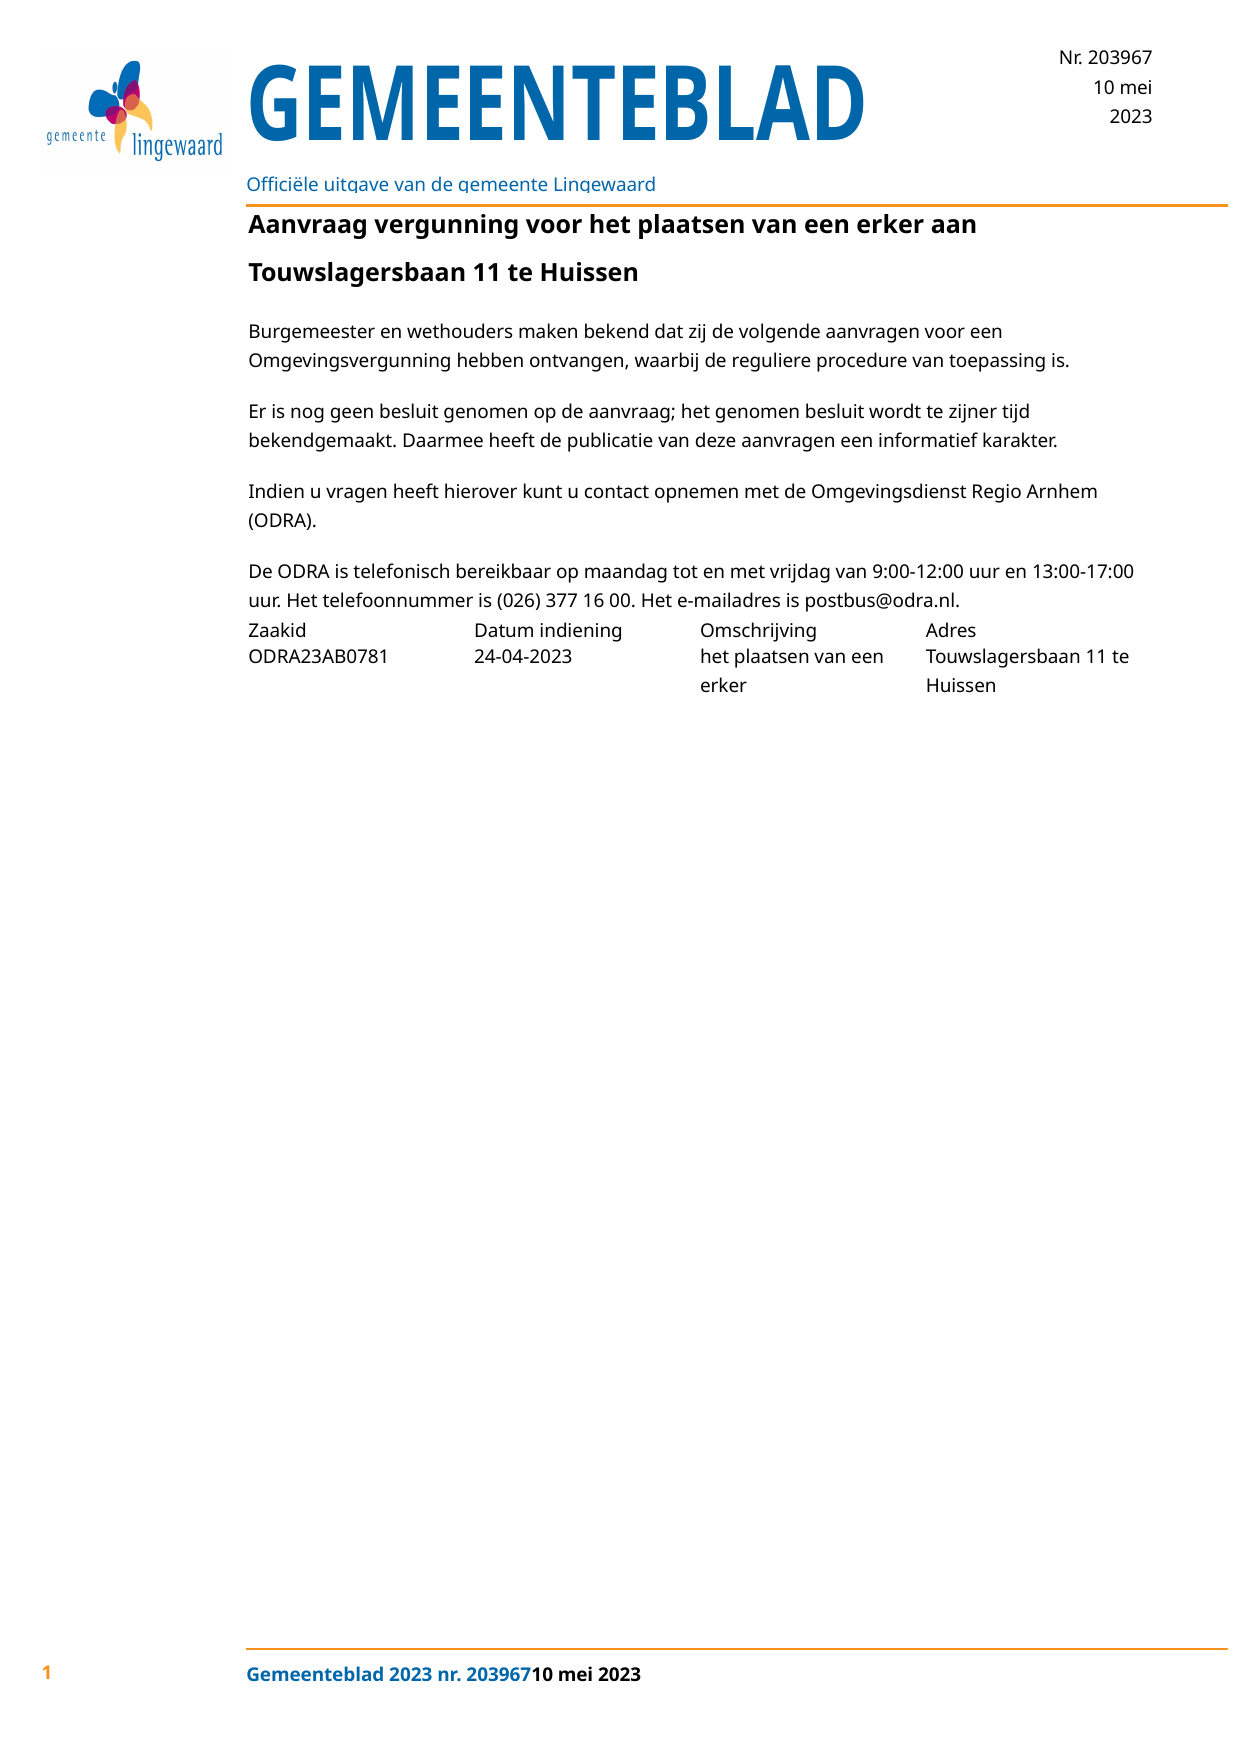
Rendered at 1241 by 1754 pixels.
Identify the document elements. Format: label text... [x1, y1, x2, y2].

text Burgemeester en wethouders maken bekend dat zij de volgende aanvragen voor een Omgevingsvergunning hebben ontvangen, waarbij de reguliere procedure van toepassing is. [248, 318, 1152, 373]
table_header Zaakid [248, 617, 474, 643]
table_cell het plaatsen van een erker [700, 643, 926, 698]
table_header Omschrijving [700, 617, 926, 643]
table_cell ODRA23AB0781 [248, 643, 474, 698]
text Indien u vragen heeft hierover kunt u contact opnemen met de Omgevingsdienst Regio Arnhem (ODRA). [248, 478, 1152, 533]
table_header Adres [926, 617, 1152, 643]
table_cell Touwslagersbaan 11 te Huissen [926, 643, 1152, 698]
picture [41, 47, 231, 172]
text De ODRA is telefonisch bereikbaar op maandag tot en met vrijdag van 9:00-12:00 uur en 13:00-17:00 uur. Het telefoonnummer is (026) 377 16 00. Het e-mailadres is postbus@odra.nl. [248, 558, 1152, 613]
table_header Datum indiening [474, 617, 700, 643]
text Aanvraag vergunning voor het plaatsen van een erker aan Touwslagersbaan 11 te Huissen [248, 207, 1152, 288]
table_cell 24-04-2023 [474, 643, 700, 698]
text Er is nog geen besluit genomen op de aanvraag; het genomen besluit wordt te zijner tijd bekendgemaakt. Daarmee heeft de publicatie van deze aanvragen een informatief karakter. [248, 398, 1152, 453]
